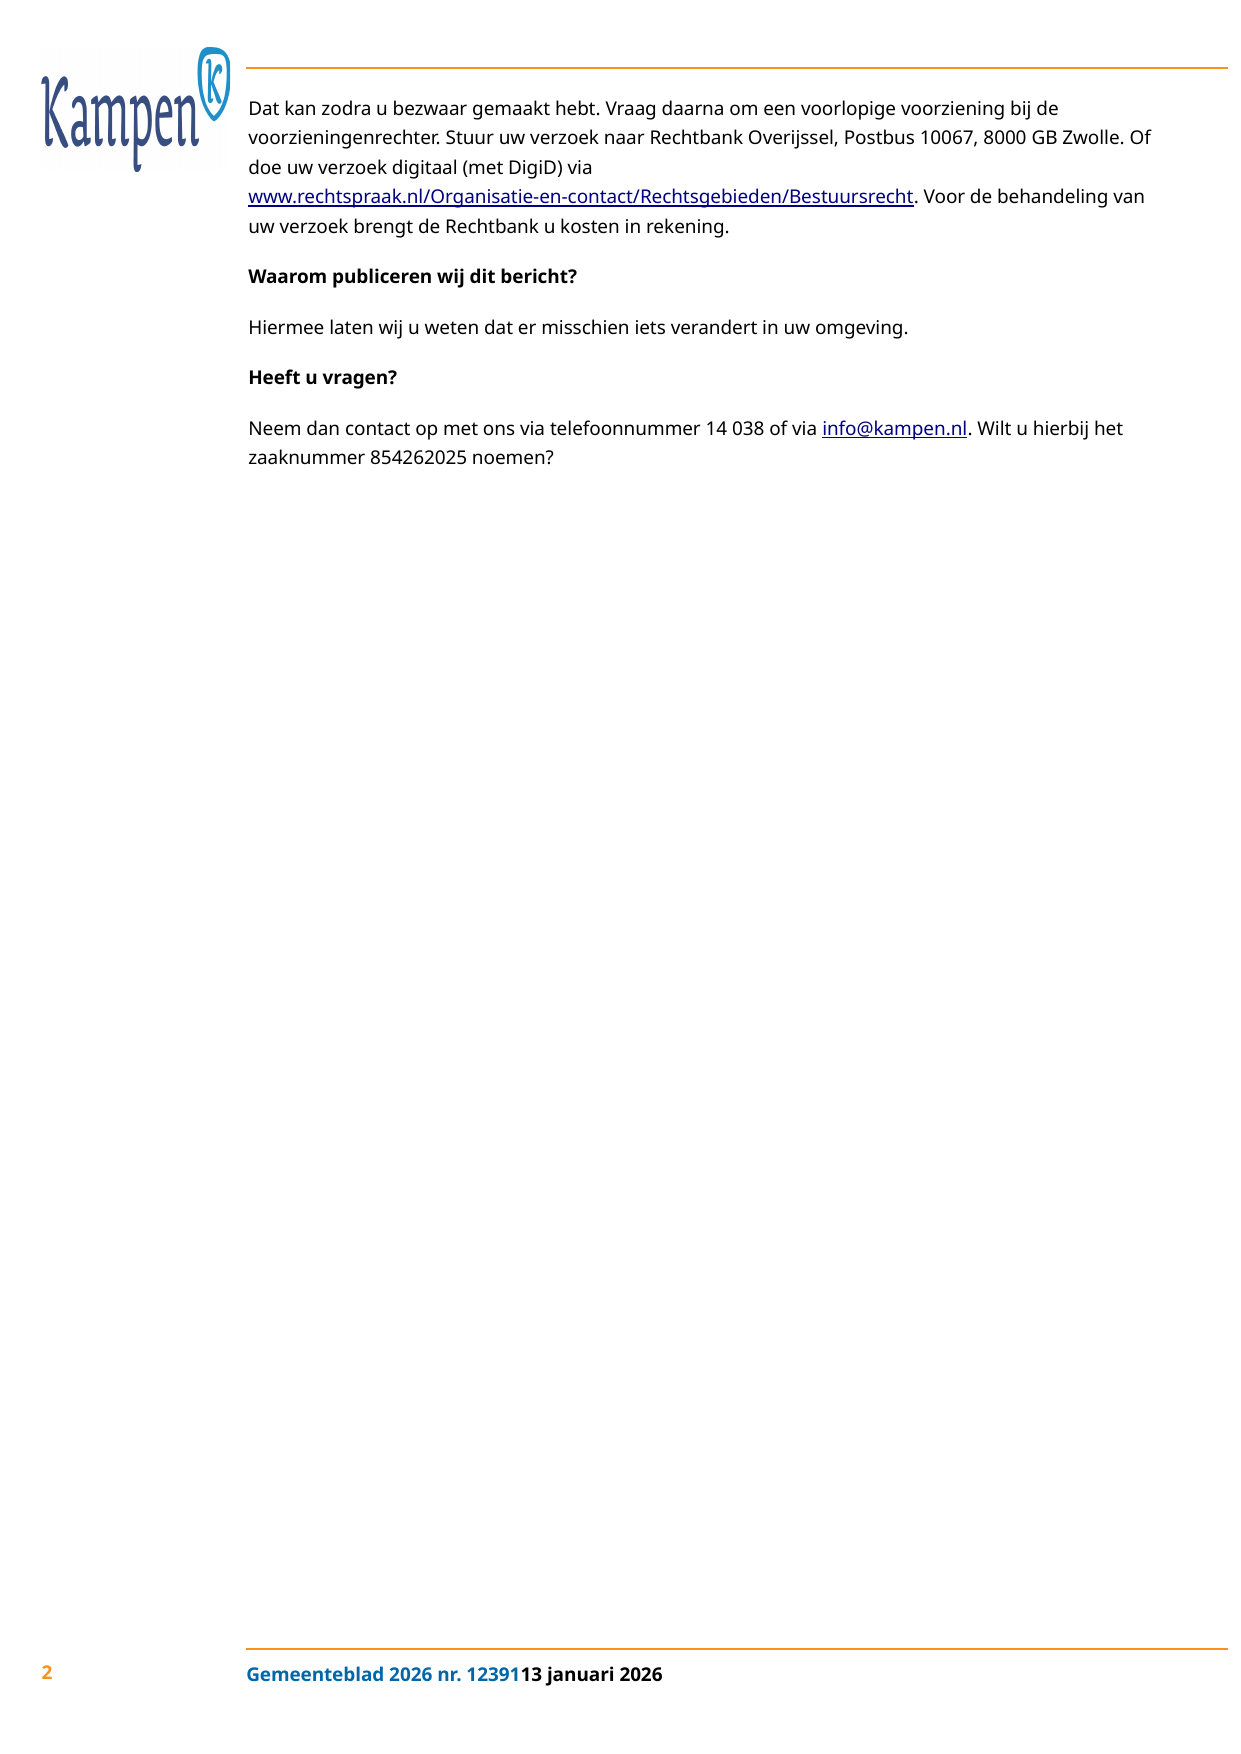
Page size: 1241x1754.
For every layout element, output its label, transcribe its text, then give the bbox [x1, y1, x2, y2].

text Hiermee laten wij u weten dat er misschien iets verandert in uw omgeving. [248, 314, 1152, 340]
text Neem dan contact op met ons via telefoonnummer 14 038 of via info@kampen.nl. Wilt u hierbij het zaaknummer 854262025 noemen? [248, 415, 1152, 470]
picture [41, 47, 231, 172]
text Dat kan zodra u bezwaar gemaakt hebt. Vraag daarna om een voorlopige voorziening bij de voorzieningenrechter. Stuur uw verzoek naar Rechtbank Overijssel, Postbus 10067, 8000 GB Zwolle. Of doe uw verzoek digitaal (met DigiD) via www.rechtspraak.nl/Organisatie-en-contact/Rechtsgebieden/Bestuursrecht. Voor de behandeling van uw verzoek brengt de Rechtbank u kosten in rekening. [248, 95, 1152, 239]
text Heeft u vragen? [248, 364, 1152, 390]
text Waarom publiceren wij dit bericht? [248, 263, 1152, 289]
